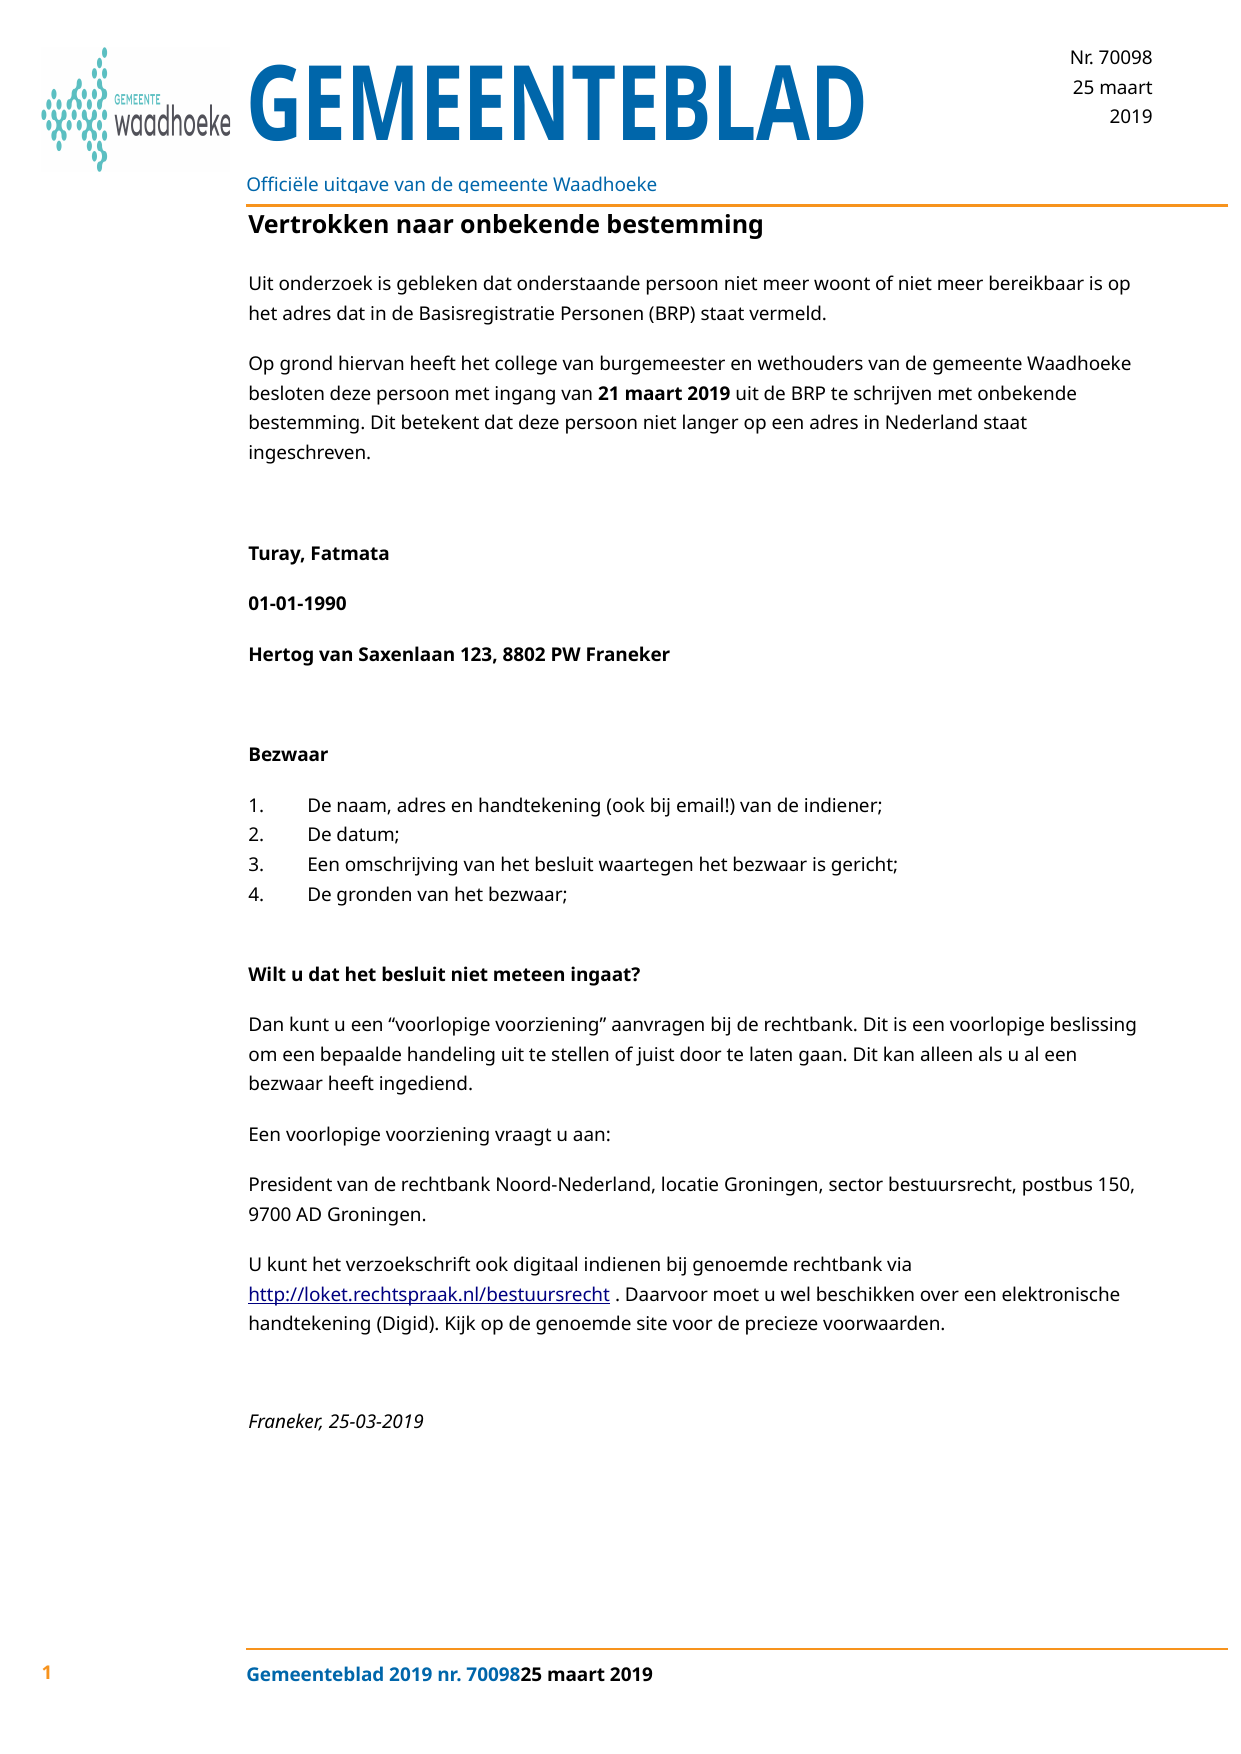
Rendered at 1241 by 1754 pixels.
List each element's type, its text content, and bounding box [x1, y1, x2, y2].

text Franeker, 25-03-2019 [248, 1408, 1152, 1434]
text 01-01-1990 [248, 590, 1152, 616]
text President van de rechtbank Noord-Nederland, locatie Groningen, sector bestuursrecht, postbus 150, 9700 AD Groningen. [248, 1171, 1152, 1226]
text Wilt u dat het besluit niet meteen ingaat? [248, 961, 1152, 986]
picture [41, 47, 231, 172]
text Vertrokken naar onbekende bestemming [248, 207, 1152, 241]
text Turay, Fatmata [248, 540, 1152, 566]
text Een voorlopige voorziening vraagt u aan: [248, 1121, 1152, 1146]
list De naam, adres en handtekening (ook bij email!) van de indiener; [248, 792, 1152, 818]
text Hertog van Saxenlaan 123, 8802 PW Franeker [248, 641, 1152, 666]
text Uit onderzoek is gebleken dat onderstaande persoon niet meer woont of niet meer bereikbaar is op het adres dat in de Basisregistratie Personen (BRP) staat vermeld. [248, 270, 1152, 326]
text Dan kunt u een “voorlopige voorziening” aanvragen bij de rechtbank. Dit is een voorlopige beslissing om een bepaalde handeling uit te stellen of juist door te laten gaan. Dit kan alleen als u al een bezwaar heeft ingediend. [248, 1011, 1152, 1096]
text U kunt het verzoekschrift ook digitaal indienen bij genoemde rechtbank via http://loket.rechtspraak.nl/bestuursrecht . Daarvoor moet u wel beschikken over een elektronische handtekening (Digid). Kijk op de genoemde site voor de precieze voorwaarden. [248, 1251, 1152, 1336]
list De datum; [248, 822, 1152, 847]
text Bezwaar [248, 742, 1152, 767]
list De gronden van het bezwaar; [248, 881, 1152, 906]
list Een omschrijving van het besluit waartegen het bezwaar is gericht; [248, 851, 1152, 877]
text Op grond hiervan heeft het college van burgemeester en wethouders van de gemeente Waadhoeke besloten deze persoon met ingang van 21 maart 2019 uit de BRP te schrijven met onbekende bestemming. Dit betekent dat deze persoon niet langer op een adres in Nederland staat ingeschreven. [248, 350, 1152, 465]
